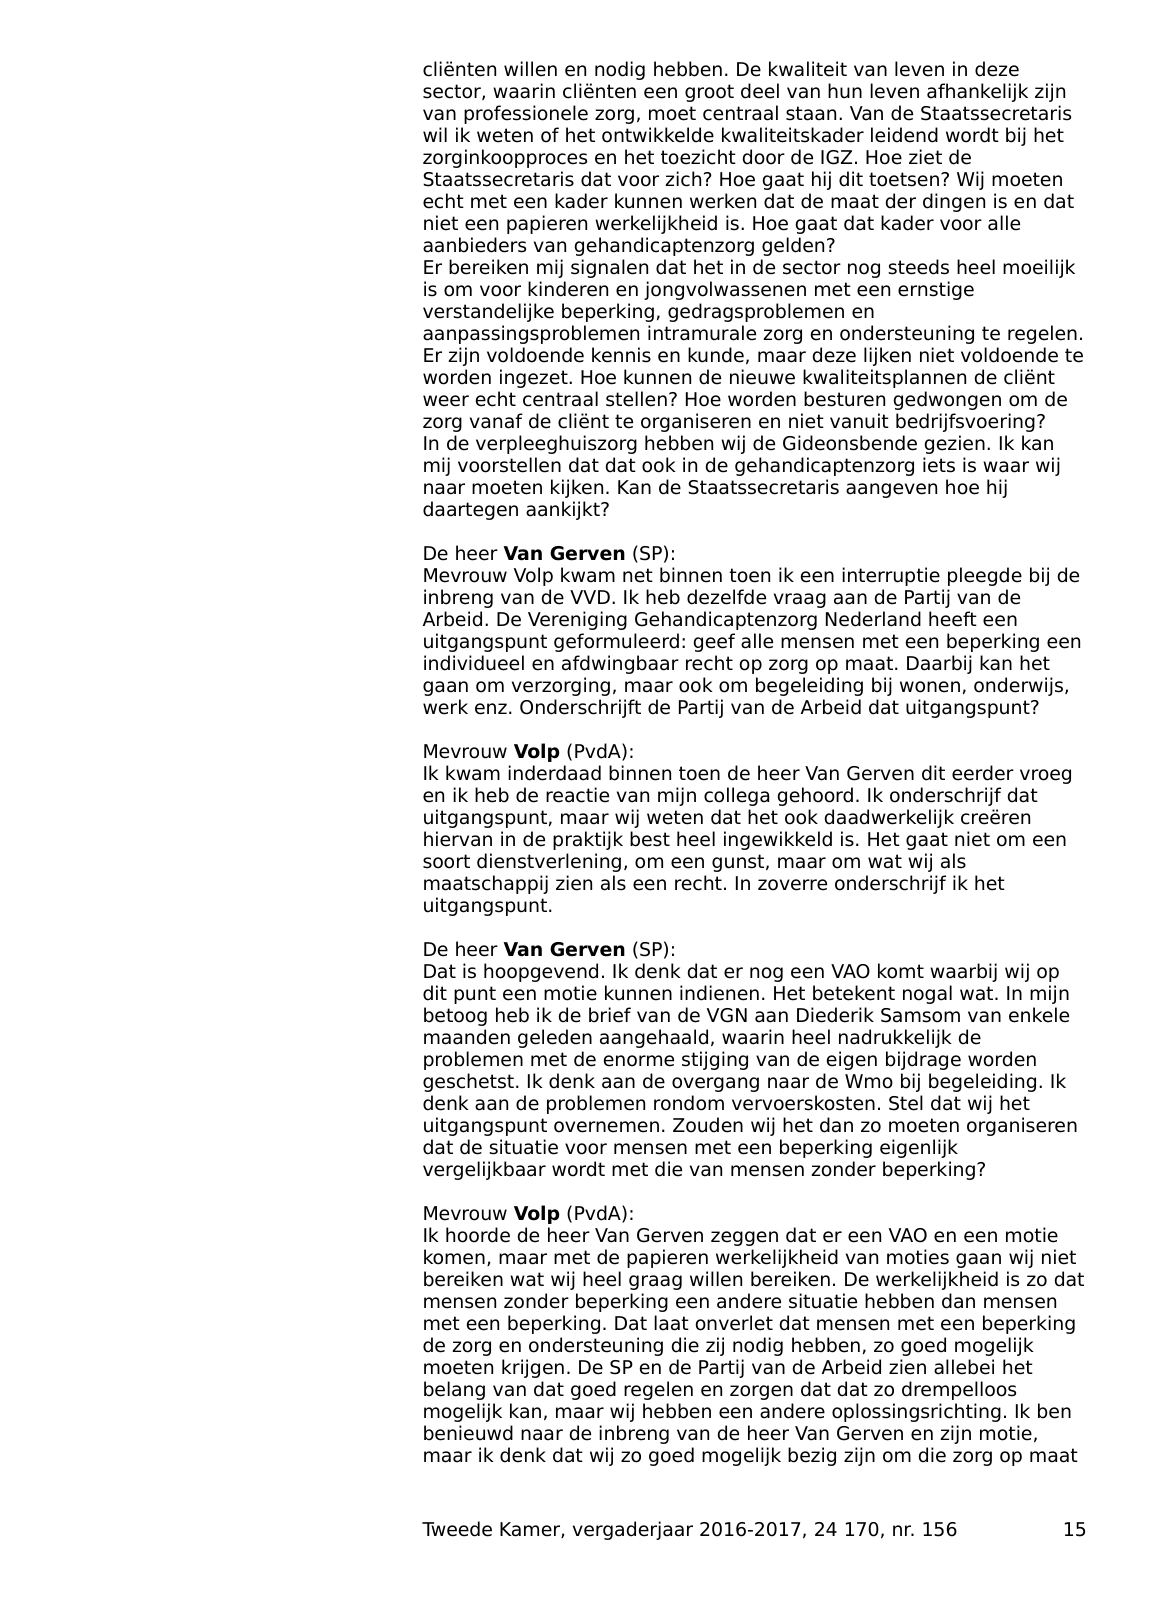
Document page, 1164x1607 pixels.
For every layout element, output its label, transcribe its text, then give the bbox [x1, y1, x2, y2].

text Dat is hoopgevend. Ik denk dat er nog een VAO komt waarbij wij op dit punt een motie kunnen indienen. Het betekent nogal wat. In mijn betoog heb ik de brief van de VGN aan Diederik Samsom van enkele maanden geleden aangehaald, waarin heel nadrukkelijk de problemen met de enorme stijging van de eigen bijdrage worden geschetst. Ik denk aan de overgang naar de Wmo bij begeleiding. Ik denk aan de problemen rondom vervoerskosten. Stel dat wij het uitgangspunt overnemen. Zouden wij het dan zo moeten organiseren dat de situatie voor mensen met een beperking eigenlijk vergelijkbaar wordt met die van mensen zonder beperking? [422, 961, 1087, 1181]
text Ik kwam inderdaad binnen toen de heer Van Gerven dit eerder vroeg en ik heb de reactie van mijn collega gehoord. Ik onderschrijf dat uitgangspunt, maar wij weten dat het ook daadwerkelijk creëren hiervan in de praktijk best heel ingewikkeld is. Het gaat niet om een soort dienstverlening, om een gunst, maar om wat wij als maatschappij zien als een recht. In zoverre onderschrijf ik het uitgangspunt. [422, 763, 1087, 917]
text De heer Van Gerven (SP): [422, 543, 1087, 565]
text Er bereiken mij signalen dat het in de sector nog steeds heel moeilijk is om voor kinderen en jongvolwassenen met een ernstige verstandelijke beperking, gedragsproblemen en aanpassingsproblemen intramurale zorg en ondersteuning te regelen. Er zijn voldoende kennis en kunde, maar deze lijken niet voldoende te worden ingezet. Hoe kunnen de nieuwe kwaliteitsplannen de cliënt weer echt centraal stellen? Hoe worden besturen gedwongen om de zorg vanaf de cliënt te organiseren en niet vanuit bedrijfsvoering? [422, 257, 1087, 433]
text In de verpleeghuiszorg hebben wij de Gideonsbende gezien. Ik kan mij voorstellen dat dat ook in de gehandicaptenzorg iets is waar wij naar moeten kijken. Kan de Staatssecretaris aangeven hoe hij daartegen aankijkt? [422, 433, 1087, 521]
text Ik hoorde de heer Van Gerven zeggen dat er een VAO en een motie komen, maar met de papieren werkelijkheid van moties gaan wij niet bereiken wat wij heel graag willen bereiken. De werkelijkheid is zo dat mensen zonder beperking een andere situatie hebben dan mensen met een beperking. Dat laat onverlet dat mensen met een beperking de zorg en ondersteuning die zij nodig hebben, zo goed mogelijk moeten krijgen. De SP en de Partij van de Arbeid zien allebei het belang van dat goed regelen en zorgen dat dat zo drempelloos mogelijk kan, maar wij hebben een andere oplossingsrichting. Ik ben benieuwd naar de inbreng van de heer Van Gerven en zijn motie, maar ik denk dat wij zo goed mogelijk bezig zijn om die zorg op maat [422, 1225, 1087, 1467]
text Mevrouw Volp (PvdA): [422, 1203, 1087, 1225]
text Mevrouw Volp (PvdA): [422, 741, 1087, 763]
text De heer Van Gerven (SP): [422, 939, 1087, 961]
text Mevrouw Volp kwam net binnen toen ik een interruptie pleegde bij de inbreng van de VVD. Ik heb dezelfde vraag aan de Partij van de Arbeid. De Vereniging Gehandicaptenzorg Nederland heeft een uitgangspunt geformuleerd: geef alle mensen met een beperking een individueel en afdwingbaar recht op zorg op maat. Daarbij kan het gaan om verzorging, maar ook om begeleiding bij wonen, onderwijs, werk enz. Onderschrijft de Partij van de Arbeid dat uitgangspunt? [422, 565, 1087, 719]
text cliënten willen en nodig hebben. De kwaliteit van leven in deze sector, waarin cliënten een groot deel van hun leven afhankelijk zijn van professionele zorg, moet centraal staan. Van de Staatssecretaris wil ik weten of het ontwikkelde kwaliteitskader leidend wordt bij het zorginkoopproces en het toezicht door de IGZ. Hoe ziet de Staatssecretaris dat voor zich? Hoe gaat hij dit toetsen? Wij moeten echt met een kader kunnen werken dat de maat der dingen is en dat niet een papieren werkelijkheid is. Hoe gaat dat kader voor alle aanbieders van gehandicaptenzorg gelden? [422, 59, 1087, 257]
